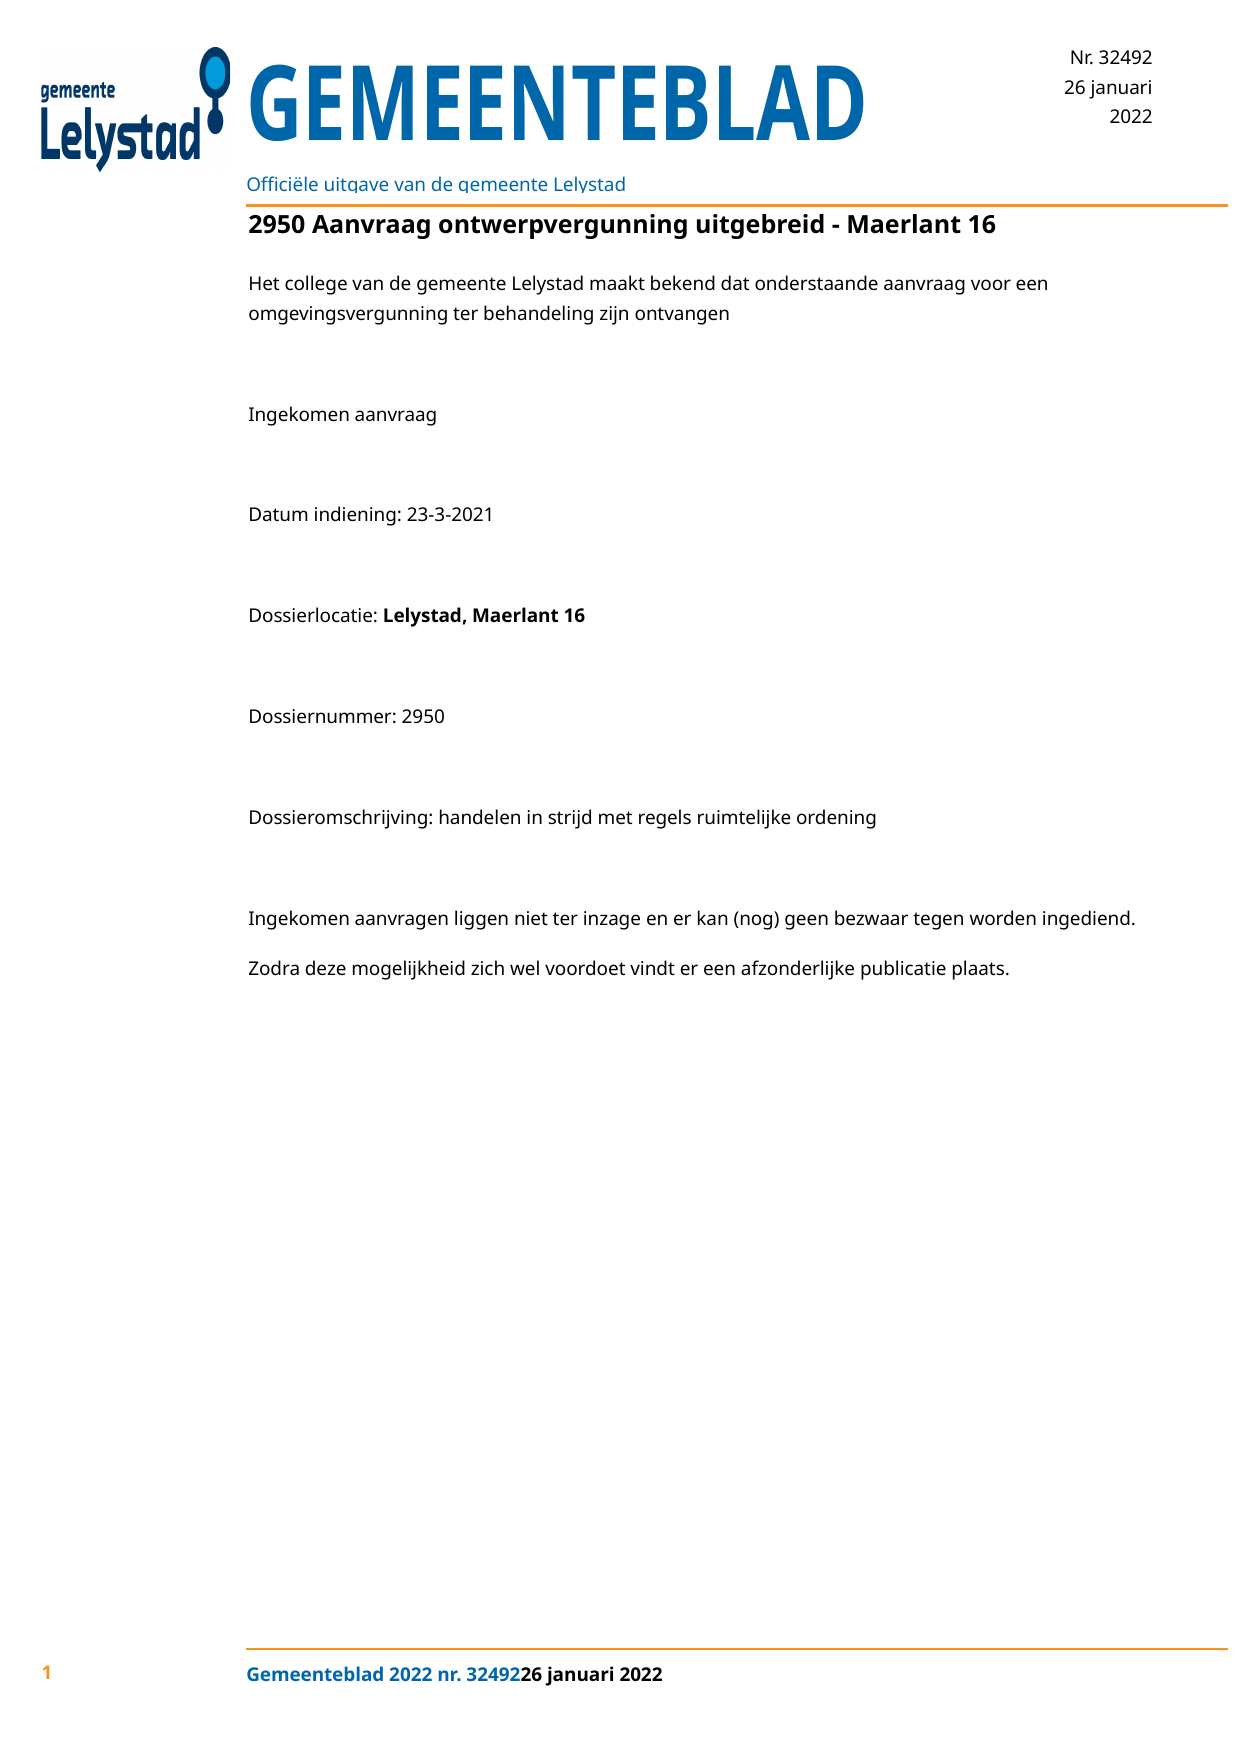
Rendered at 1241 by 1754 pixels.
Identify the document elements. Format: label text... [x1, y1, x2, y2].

text Datum indiening: 23-3-2021 [248, 502, 1152, 527]
text Ingekomen aanvraag [248, 401, 1152, 426]
text Het college van de gemeente Lelystad maakt bekend dat onderstaande aanvraag voor een omgevingsvergunning ter behandeling zijn ontvangen [248, 270, 1152, 326]
text Dossiernummer: 2950 [248, 703, 1152, 729]
text Dossieromschrijving: handelen in strijd met regels ruimtelijke ordening [248, 804, 1152, 830]
text 2950 Aanvraag ontwerpvergunning uitgebreid - Maerlant 16 [248, 207, 1152, 241]
text Dossierlocatie: Lelystad, Maerlant 16 [248, 602, 1152, 628]
text Zodra deze mogelijkheid zich wel voordoet vindt er een afzonderlijke publicatie plaats. [248, 955, 1152, 981]
picture [41, 47, 231, 172]
text Ingekomen aanvragen liggen niet ter inzage en er kan (nog) geen bezwaar tegen worden ingediend. [248, 905, 1152, 931]
